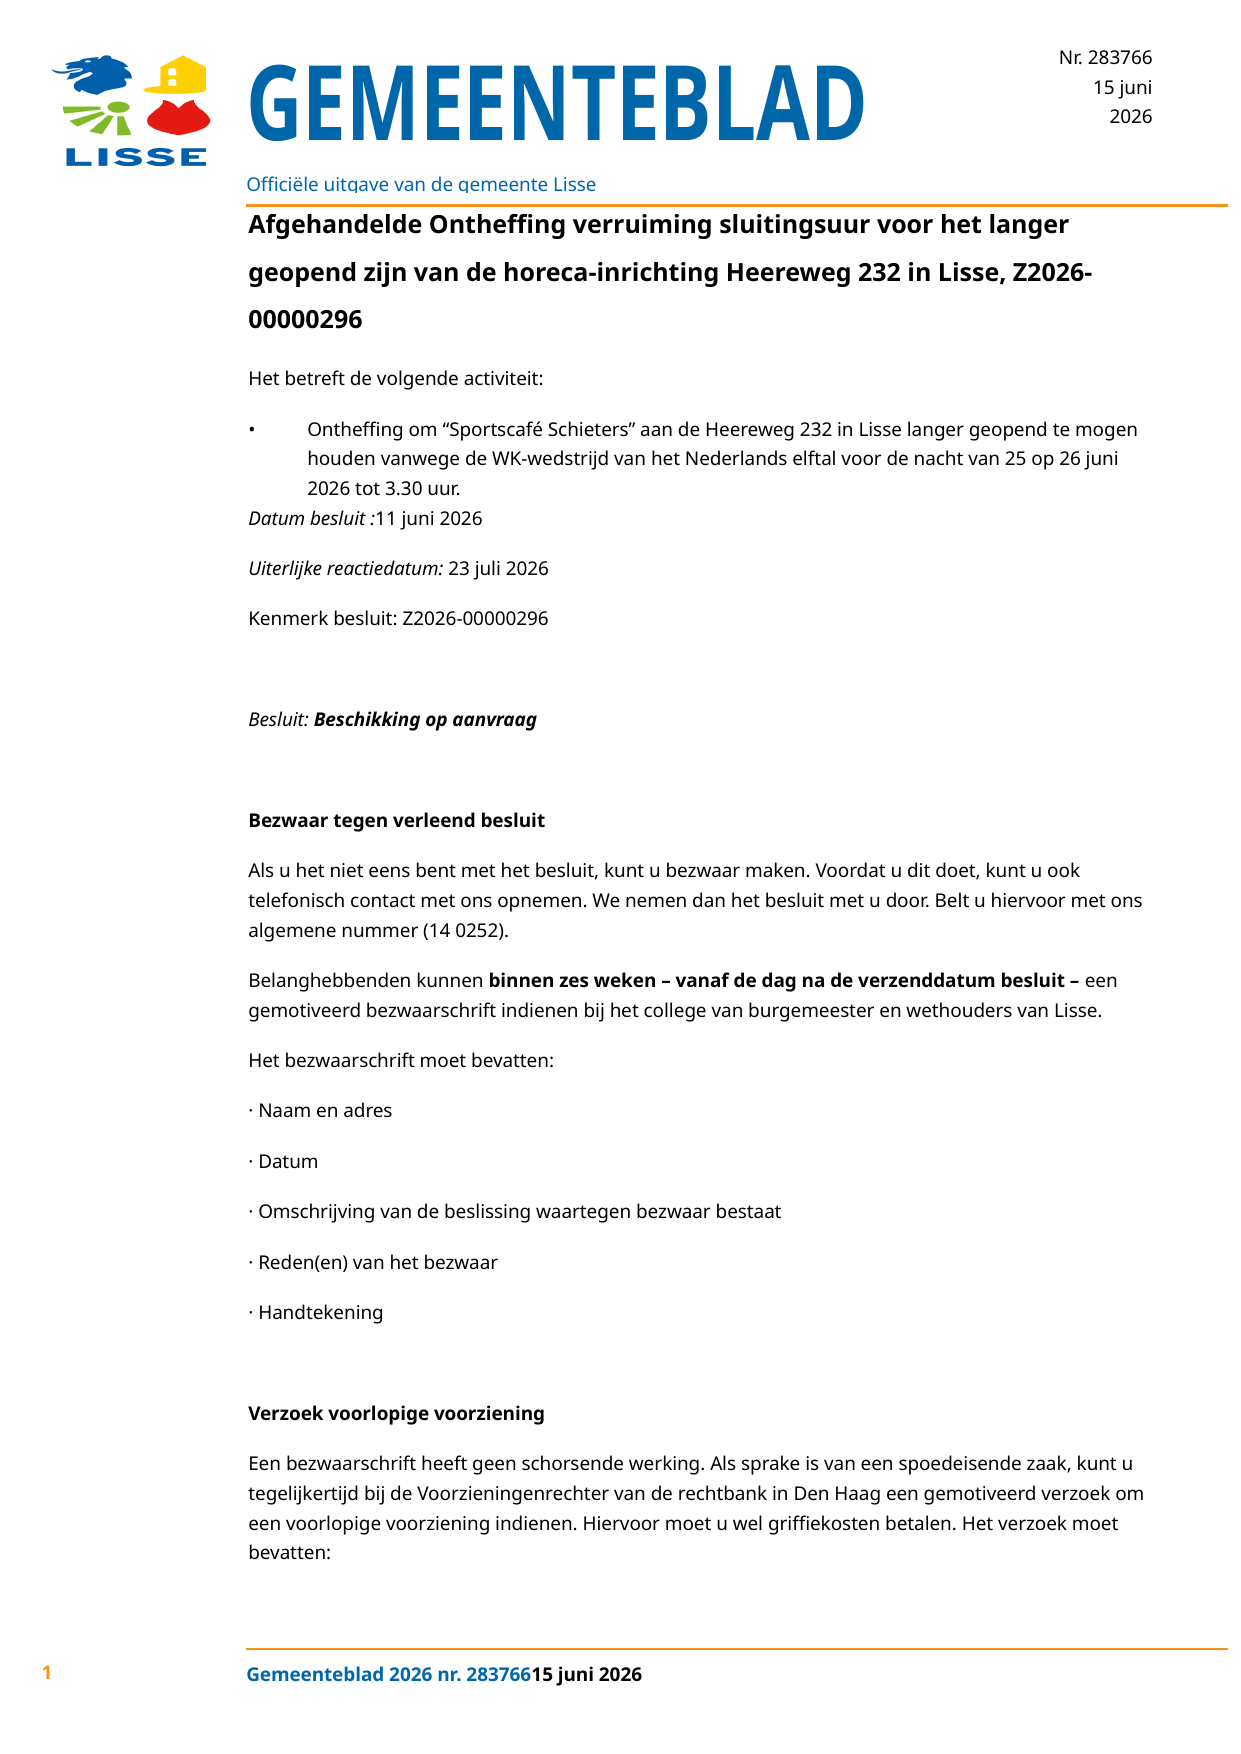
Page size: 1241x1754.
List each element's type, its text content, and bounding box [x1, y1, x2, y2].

picture [41, 47, 231, 172]
text Datum besluit :11 juni 2026 [248, 505, 1152, 530]
text Verzoek voorlopige voorziening [248, 1400, 1152, 1426]
text · Reden(en) van het bezwaar [248, 1249, 1152, 1274]
text Besluit: Beschikking op aanvraag [248, 706, 1152, 732]
text · Datum [248, 1148, 1152, 1174]
text Kenmerk besluit: Z2026-00000296 [248, 606, 1152, 631]
text Een bezwaarschrift heeft geen schorsende werking. Als sprake is van een spoedeisende zaak, kunt u tegelijkertijd bij de Voorzieningenrechter van de rechtbank in Den Haag een gemotiveerd verzoek om een voorlopige voorziening indienen. Hiervoor moet u wel griffiekosten betalen. Het verzoek moet bevatten: [248, 1451, 1152, 1565]
list Ontheffing om “Sportscafé Schieters” aan de Heereweg 232 in Lisse langer geopend te mogen houden vanwege de WK-wedstrijd van het Nederlands elftal voor de nacht van 25 op 26 juni 2026 tot 3.30 uur. [248, 416, 1152, 501]
text Het bezwaarschrift moet bevatten: [248, 1047, 1152, 1073]
text · Handtekening [248, 1299, 1152, 1325]
text Bezwaar tegen verleend besluit [248, 807, 1152, 833]
text Afgehandelde Ontheffing verruiming sluitingsuur voor het langer geopend zijn van de horeca-inrichting Heereweg 232 in Lisse, Z2026-00000296 [248, 207, 1152, 336]
text Belanghebbenden kunnen binnen zes weken – vanaf de dag na de verzenddatum besluit – een gemotiveerd bezwaarschrift indienen bij het college van burgemeester en wethouders van Lisse. [248, 967, 1152, 1022]
text · Naam en adres [248, 1098, 1152, 1123]
text Als u het niet eens bent met het besluit, kunt u bezwaar maken. Voordat u dit doet, kunt u ook telefonisch contact met ons opnemen. We nemen dan het besluit met u door. Belt u hiervoor met ons algemene nummer (14 0252). [248, 858, 1152, 942]
text · Omschrijving van de beslissing waartegen bezwaar bestaat [248, 1198, 1152, 1224]
text Het betreft de volgende activiteit: [248, 366, 1152, 391]
text Uiterlijke reactiedatum: 23 juli 2026 [248, 555, 1152, 581]
